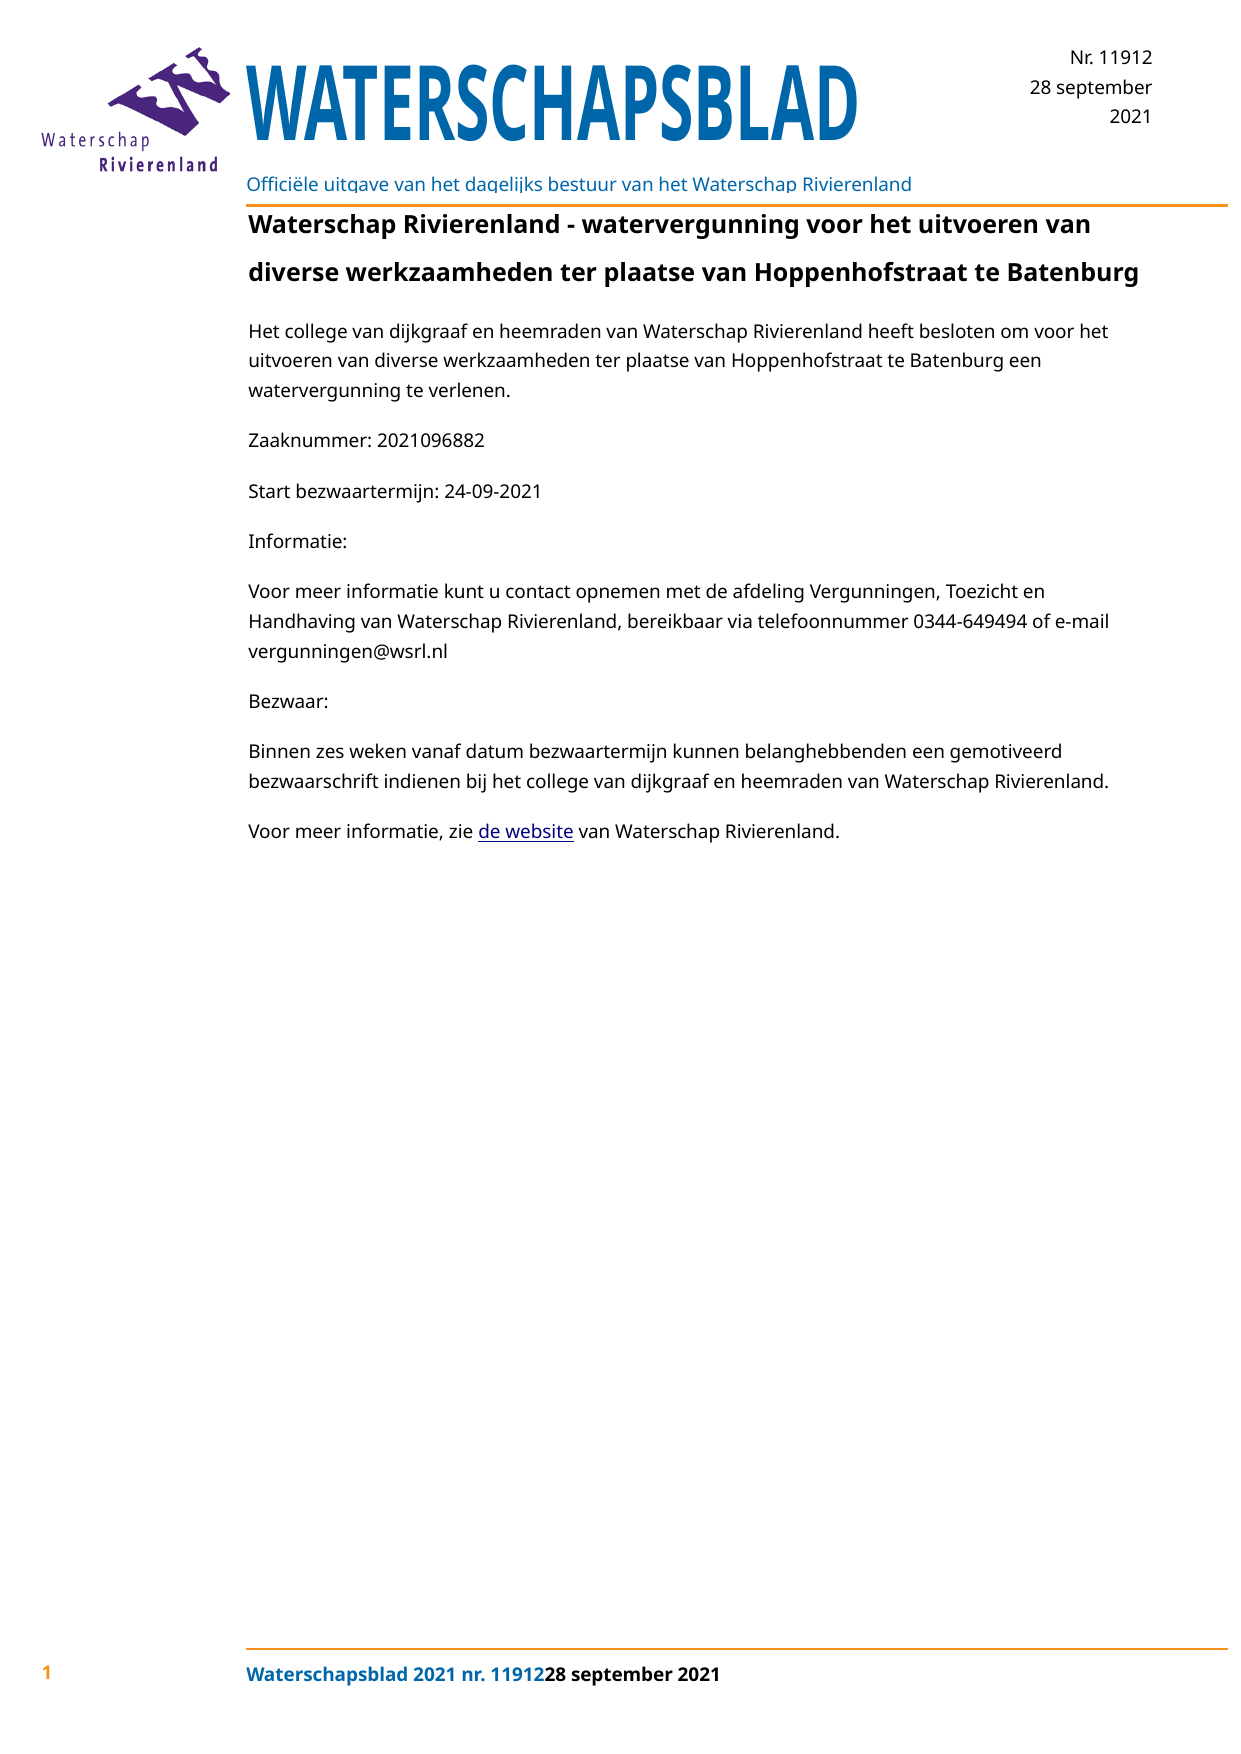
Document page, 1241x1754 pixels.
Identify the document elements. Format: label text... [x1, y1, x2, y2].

text Voor meer informatie kunt u contact opnemen met de afdeling Vergunningen, Toezicht en Handhaving van Waterschap Rivierenland, bereikbaar via telefoonnummer 0344-649494 of e-mail vergunningen@wsrl.nl [248, 579, 1152, 664]
text Zaaknummer: 2021096882 [248, 427, 1152, 453]
text Binnen zes weken vanaf datum bezwaartermijn kunnen belanghebbenden een gemotiveerd bezwaarschrift indienen bij het college van dijkgraaf en heemraden van Waterschap Rivierenland. [248, 739, 1152, 794]
text Het college van dijkgraaf en heemraden van Waterschap Rivierenland heeft besloten om voor het uitvoeren van diverse werkzaamheden ter plaatse van Hoppenhofstraat te Batenburg een watervergunning te verlenen. [248, 318, 1152, 403]
text Informatie: [248, 528, 1152, 554]
picture [41, 47, 231, 172]
text Bezwaar: [248, 688, 1152, 714]
text Waterschap Rivierenland - watervergunning voor het uitvoeren van diverse werkzaamheden ter plaatse van Hoppenhofstraat te Batenburg [248, 207, 1152, 288]
text Voor meer informatie, zie de website van Waterschap Rivierenland. [248, 819, 1152, 844]
text Start bezwaartermijn: 24-09-2021 [248, 478, 1152, 504]
